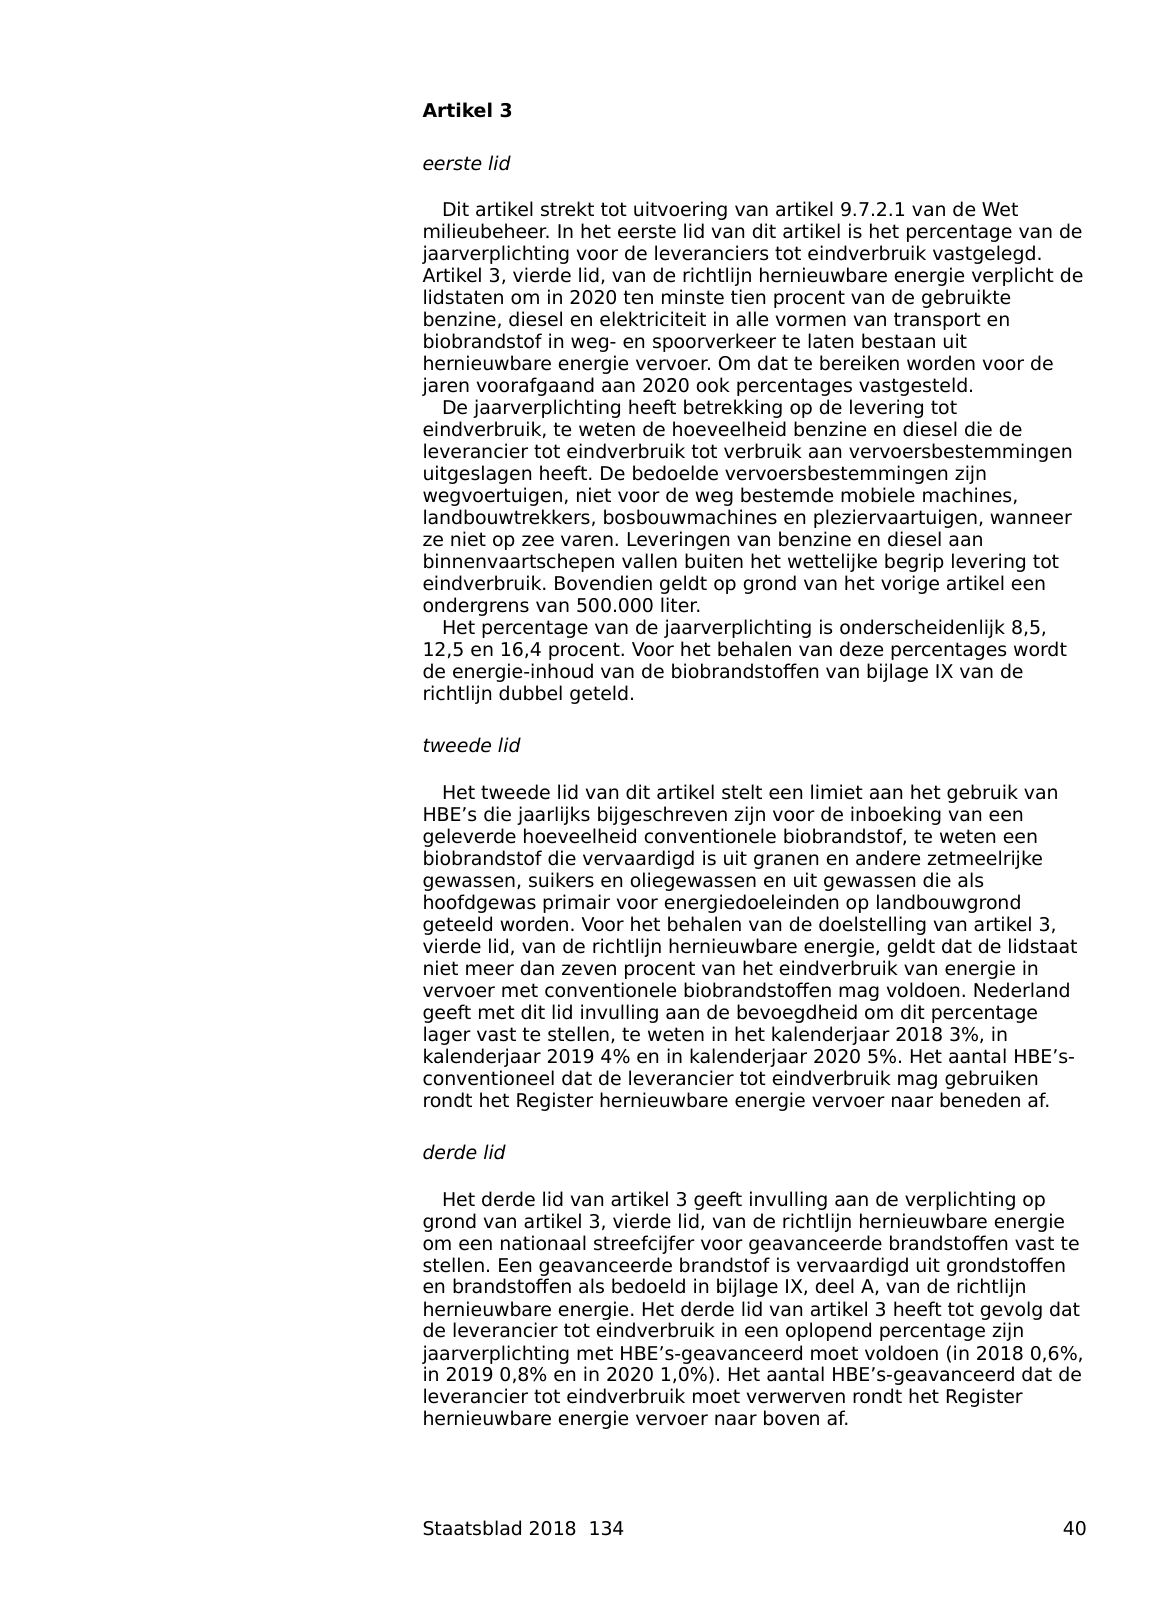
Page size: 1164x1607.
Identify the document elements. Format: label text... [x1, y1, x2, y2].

text Het tweede lid van dit artikel stelt een limiet aan het gebruik van HBE’s die jaarlijks bijgeschreven zijn voor de inboeking van een geleverde hoeveelheid conventionele biobrandstof, te weten een biobrandstof die vervaardigd is uit granen en andere zetmeelrijke gewassen, suikers en oliegewassen en uit gewassen die als hoofdgewas primair voor energiedoeleinden op landbouwgrond geteeld worden. Voor het behalen van de doelstelling van artikel 3, vierde lid, van de richtlijn hernieuwbare energie, geldt dat de lidstaat niet meer dan zeven procent van het eindverbruik van energie in vervoer met conventionele biobrandstoffen mag voldoen. Nederland geeft met dit lid invulling aan de bevoegdheid om dit percentage lager vast te stellen, te weten in het kalenderjaar 2018 3%, in kalenderjaar 2019 4% en in kalenderjaar 2020 5%. Het aantal HBE’s-conventioneel dat de leverancier tot eindverbruik mag gebruiken rondt het Register hernieuwbare energie vervoer naar beneden af. [422, 782, 1087, 1112]
subtitle Artikel 3 [422, 100, 1087, 122]
subtitle tweede lid [422, 735, 1087, 757]
text Het derde lid van artikel 3 geeft invulling aan de verplichting op grond van artikel 3, vierde lid, van de richtlijn hernieuwbare energie om een nationaal streefcijfer voor geavanceerde brandstoffen vast te stellen. Een geavanceerde brandstof is vervaardigd uit grondstoffen en brandstoffen als bedoeld in bijlage IX, deel A, van de richtlijn hernieuwbare energie. Het derde lid van artikel 3 heeft tot gevolg dat de leverancier tot eindverbruik in een oplopend percentage zijn jaarverplichting met HBE’s-geavanceerd moet voldoen (in 2018 0,6%, in 2019 0,8% en in 2020 1,0%). Het aantal HBE’s-geavanceerd dat de leverancier tot eindverbruik moet verwerven rondt het Register hernieuwbare energie vervoer naar boven af. [422, 1188, 1087, 1430]
subtitle derde lid [422, 1142, 1087, 1163]
subtitle eerste lid [422, 152, 1087, 174]
text De jaarverplichting heeft betrekking op de levering tot eindverbruik, te weten de hoeveelheid benzine en diesel die de leverancier tot eindverbruik tot verbruik aan vervoersbestemmingen uitgeslagen heeft. De bedoelde vervoersbestemmingen zijn wegvoertuigen, niet voor de weg bestemde mobiele machines, landbouwtrekkers, bosbouwmachines en pleziervaartuigen, wanneer ze niet op zee varen. Leveringen van benzine en diesel aan binnenvaartschepen vallen buiten het wettelijke begrip levering tot eindverbruik. Bovendien geldt op grond van het vorige artikel een ondergrens van 500.000 liter. [422, 397, 1087, 617]
text Het percentage van de jaarverplichting is onderscheidenlijk 8,5, 12,5 en 16,4 procent. Voor het behalen van deze percentages wordt de energie-inhoud van de biobrandstoffen van bijlage IX van de richtlijn dubbel geteld. [422, 617, 1087, 705]
text Dit artikel strekt tot uitvoering van artikel 9.7.2.1 van de Wet milieubeheer. In het eerste lid van dit artikel is het percentage van de jaarverplichting voor de leveranciers tot eindverbruik vastgelegd. Artikel 3, vierde lid, van de richtlijn hernieuwbare energie verplicht de lidstaten om in 2020 ten minste tien procent van de gebruikte benzine, diesel en elektriciteit in alle vormen van transport en biobrandstof in weg- en spoorverkeer te laten bestaan uit hernieuwbare energie vervoer. Om dat te bereiken worden voor de jaren voorafgaand aan 2020 ook percentages vastgesteld. [422, 199, 1087, 397]
